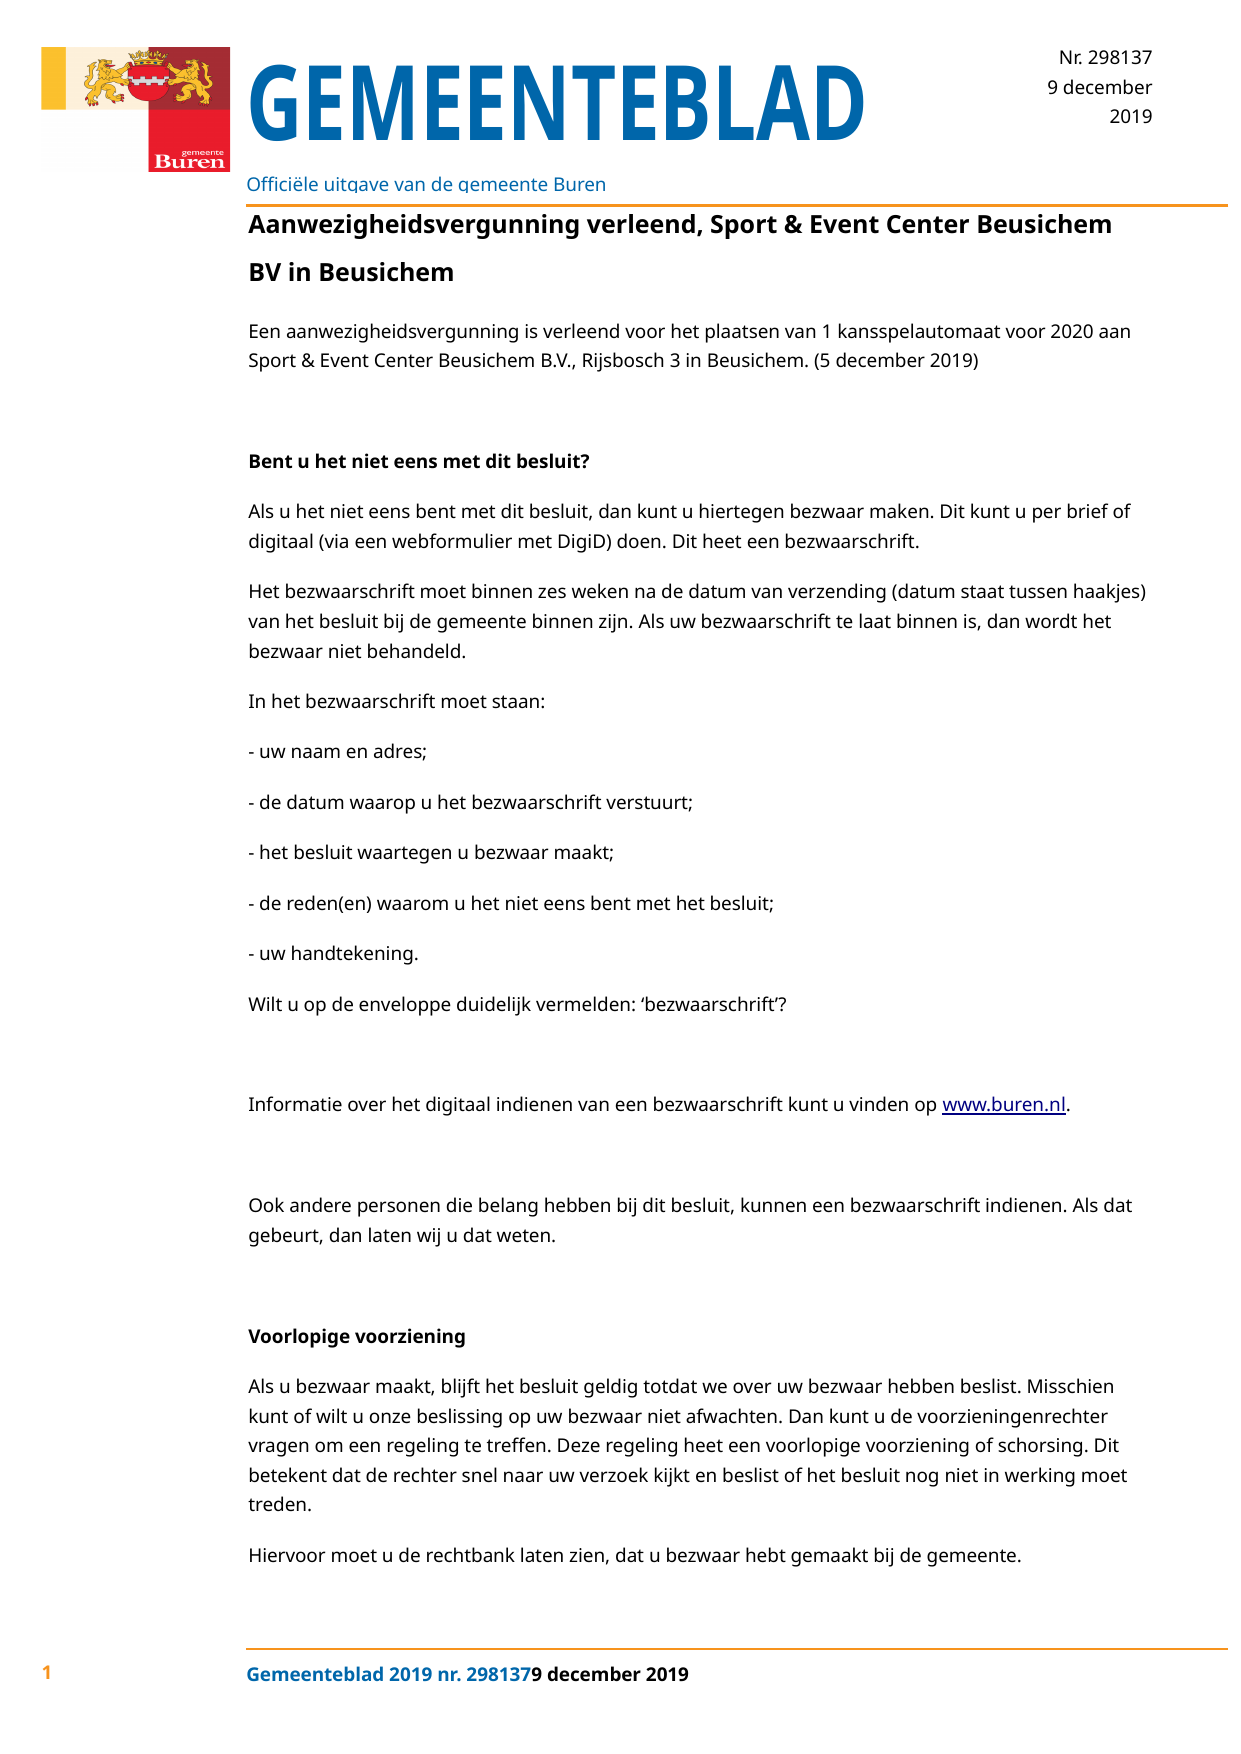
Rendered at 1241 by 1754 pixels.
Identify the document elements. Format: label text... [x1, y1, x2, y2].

text In het bezwaarschrift moet staan: [248, 688, 1152, 714]
text - het besluit waartegen u bezwaar maakt; [248, 839, 1152, 865]
text Aanwezigheidsvergunning verleend, Sport & Event Center Beusichem BV in Beusichem [248, 207, 1152, 288]
text Voorlopige voorziening [248, 1323, 1152, 1349]
text - uw handtekening. [248, 940, 1152, 966]
text - de datum waarop u het bezwaarschrift verstuurt; [248, 789, 1152, 815]
text Als u bezwaar maakt, blijft het besluit geldig totdat we over uw bezwaar hebben beslist. Misschien kunt of wilt u onze beslissing op uw bezwaar niet afwachten. Dan kunt u de voorzieningenrechter vragen om een regeling te treffen. Deze regeling heet een voorlopige voorziening of schorsing. Dit betekent dat de rechter snel naar uw verzoek kijkt en beslist of het besluit nog niet in werking moet treden. [248, 1373, 1152, 1517]
picture [41, 47, 231, 172]
text Het bezwaarschrift moet binnen zes weken na de datum van verzending (datum staat tussen haakjes) van het besluit bij de gemeente binnen zijn. Als uw bezwaarschrift te laat binnen is, dan wordt het bezwaar niet behandeld. [248, 579, 1152, 664]
text Informatie over het digitaal indienen van een bezwaarschrift kunt u vinden op www.buren.nl. [248, 1092, 1152, 1117]
text - de reden(en) waarom u het niet eens bent met het besluit; [248, 890, 1152, 916]
text Hiervoor moet u de rechtbank laten zien, dat u bezwaar hebt gemaakt bij de gemeente. [248, 1542, 1152, 1568]
text Een aanwezigheidsvergunning is verleend voor het plaatsen van 1 kansspelautomaat voor 2020 aan Sport & Event Center Beusichem B.V., Rijsbosch 3 in Beusichem. (5 december 2019) [248, 318, 1152, 373]
text Ook andere personen die belang hebben bij dit besluit, kunnen een bezwaarschrift indienen. Als dat gebeurt, dan laten wij u dat weten. [248, 1192, 1152, 1248]
text Als u het niet eens bent met dit besluit, dan kunt u hiertegen bezwaar maken. Dit kunt u per brief of digitaal (via een webformulier met DigiD) doen. Dit heet een bezwaarschrift. [248, 499, 1152, 554]
text Wilt u op de enveloppe duidelijk vermelden: ‘bezwaarschrift’? [248, 991, 1152, 1017]
text Bent u het niet eens met dit besluit? [248, 448, 1152, 474]
text - uw naam en adres; [248, 739, 1152, 764]
